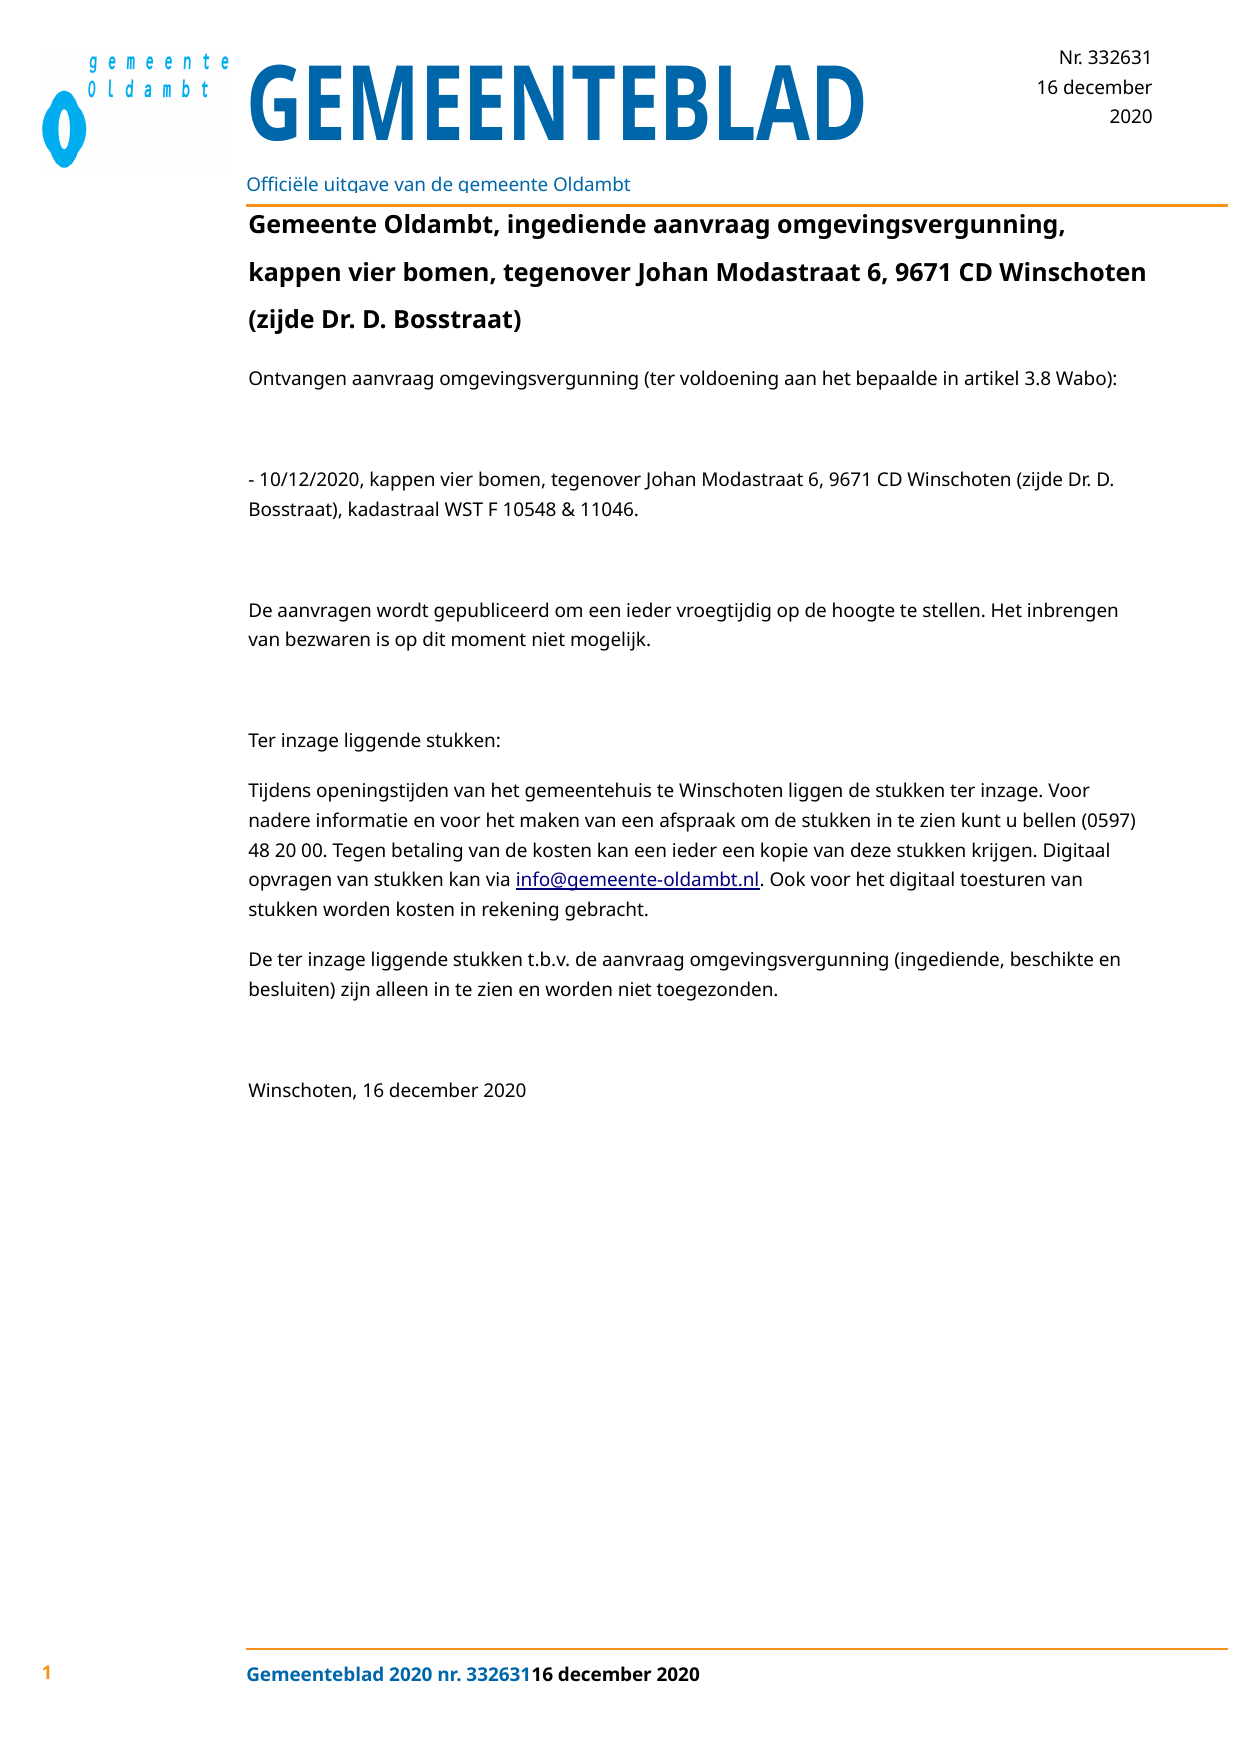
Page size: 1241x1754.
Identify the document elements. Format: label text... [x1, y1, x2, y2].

text Ontvangen aanvraag omgevingsvergunning (ter voldoening aan het bepaalde in artikel 3.8 Wabo): [248, 366, 1152, 391]
text Ter inzage liggende stukken: [248, 727, 1152, 753]
text - 10/12/2020, kappen vier bomen, tegenover Johan Modastraat 6, 9671 CD Winschoten (zijde Dr. D. Bosstraat), kadastraal WST F 10548 & 11046. [248, 466, 1152, 522]
text Winschoten, 16 december 2020 [248, 1077, 1152, 1102]
picture [41, 47, 231, 172]
text Gemeente Oldambt, ingediende aanvraag omgevingsvergunning, kappen vier bomen, tegenover Johan Modastraat 6, 9671 CD Winschoten (zijde Dr. D. Bosstraat) [248, 207, 1152, 336]
text Tijdens openingstijden van het gemeentehuis te Winschoten liggen de stukken ter inzage. Voor nadere informatie en voor het maken van een afspraak om de stukken in te zien kunt u bellen (0597) 48 20 00. Tegen betaling van de kosten kan een ieder een kopie van deze stukken krijgen. Digitaal opvragen van stukken kan via info@gemeente-oldambt.nl. Ook voor het digitaal toesturen van stukken worden kosten in rekening gebracht. [248, 778, 1152, 922]
text De aanvragen wordt gepubliceerd om een ieder vroegtijdig op de hoogte te stellen. Het inbrengen van bezwaren is op dit moment niet mogelijk. [248, 597, 1152, 652]
text De ter inzage liggende stukken t.b.v. de aanvraag omgevingsvergunning (ingediende, beschikte en besluiten) zijn alleen in te zien en worden niet toegezonden. [248, 946, 1152, 1002]
